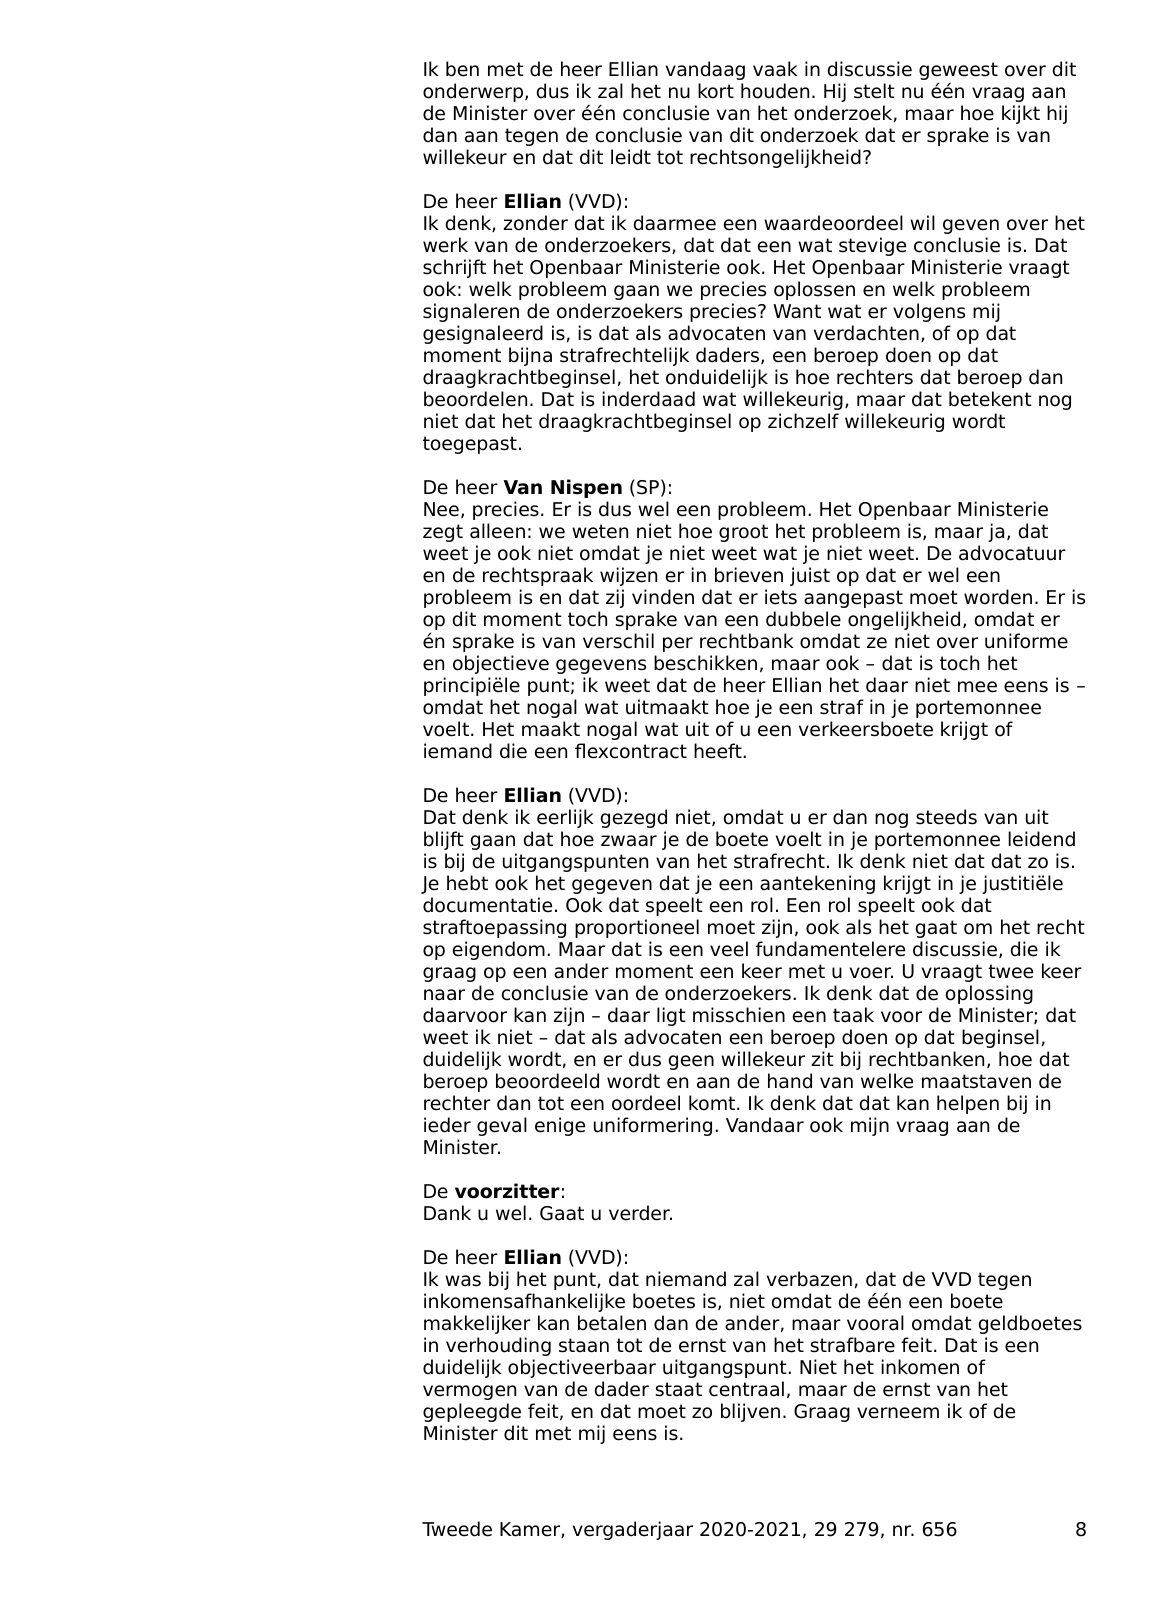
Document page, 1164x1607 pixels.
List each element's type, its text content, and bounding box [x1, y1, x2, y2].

text Nee, precies. Er is dus wel een probleem. Het Openbaar Ministerie zegt alleen: we weten niet hoe groot het probleem is, maar ja, dat weet je ook niet omdat je niet weet wat je niet weet. De advocatuur en de rechtspraak wijzen er in brieven juist op dat er wel een probleem is en dat zij vinden dat er iets aangepast moet worden. Er is op dit moment toch sprake van een dubbele ongelijkheid, omdat er én sprake is van verschil per rechtbank omdat ze niet over uniforme en objectieve gegevens beschikken, maar ook – dat is toch het principiële punt; ik weet dat de heer Ellian het daar niet mee eens is – omdat het nogal wat uitmaakt hoe je een straf in je portemonnee voelt. Het maakt nogal wat uit of u een verkeersboete krijgt of iemand die een flexcontract heeft. [422, 499, 1087, 763]
text De voorzitter: [422, 1181, 1087, 1203]
text De heer Van Nispen (SP): [422, 477, 1087, 499]
text De heer Ellian (VVD): [422, 1247, 1087, 1269]
text Ik was bij het punt, dat niemand zal verbazen, dat de VVD tegen inkomensafhankelijke boetes is, niet omdat de één een boete makkelijker kan betalen dan de ander, maar vooral omdat geldboetes in verhouding staan tot de ernst van het strafbare feit. Dat is een duidelijk objectiveerbaar uitgangspunt. Niet het inkomen of vermogen van de dader staat centraal, maar de ernst van het gepleegde feit, en dat moet zo blijven. Graag verneem ik of de Minister dit met mij eens is. [422, 1269, 1087, 1445]
text De heer Ellian (VVD): [422, 191, 1087, 213]
text Ik ben met de heer Ellian vandaag vaak in discussie geweest over dit onderwerp, dus ik zal het nu kort houden. Hij stelt nu één vraag aan de Minister over één conclusie van het onderzoek, maar hoe kijkt hij dan aan tegen de conclusie van dit onderzoek dat er sprake is van willekeur en dat dit leidt tot rechtsongelijkheid? [422, 59, 1087, 169]
text De heer Ellian (VVD): [422, 785, 1087, 807]
text Dat denk ik eerlijk gezegd niet, omdat u er dan nog steeds van uit blijft gaan dat hoe zwaar je de boete voelt in je portemonnee leidend is bij de uitgangspunten van het strafrecht. Ik denk niet dat dat zo is. Je hebt ook het gegeven dat je een aantekening krijgt in je justitiële documentatie. Ook dat speelt een rol. Een rol speelt ook dat straftoepassing proportioneel moet zijn, ook als het gaat om het recht op eigendom. Maar dat is een veel fundamentelere discussie, die ik graag op een ander moment een keer met u voer. U vraagt twee keer naar de conclusie van de onderzoekers. Ik denk dat de oplossing daarvoor kan zijn – daar ligt misschien een taak voor de Minister; dat weet ik niet – dat als advocaten een beroep doen op dat beginsel, duidelijk wordt, en er dus geen willekeur zit bij rechtbanken, hoe dat beroep beoordeeld wordt en aan de hand van welke maatstaven de rechter dan tot een oordeel komt. Ik denk dat dat kan helpen bij in ieder geval enige uniformering. Vandaar ook mijn vraag aan de Minister. [422, 807, 1087, 1159]
text Dank u wel. Gaat u verder. [422, 1203, 1087, 1225]
text Ik denk, zonder dat ik daarmee een waardeoordeel wil geven over het werk van de onderzoekers, dat dat een wat stevige conclusie is. Dat schrijft het Openbaar Ministerie ook. Het Openbaar Ministerie vraagt ook: welk probleem gaan we precies oplossen en welk probleem signaleren de onderzoekers precies? Want wat er volgens mij gesignaleerd is, is dat als advocaten van verdachten, of op dat moment bijna strafrechtelijk daders, een beroep doen op dat draagkrachtbeginsel, het onduidelijk is hoe rechters dat beroep dan beoordelen. Dat is inderdaad wat willekeurig, maar dat betekent nog niet dat het draagkrachtbeginsel op zichzelf willekeurig wordt toegepast. [422, 213, 1087, 455]
